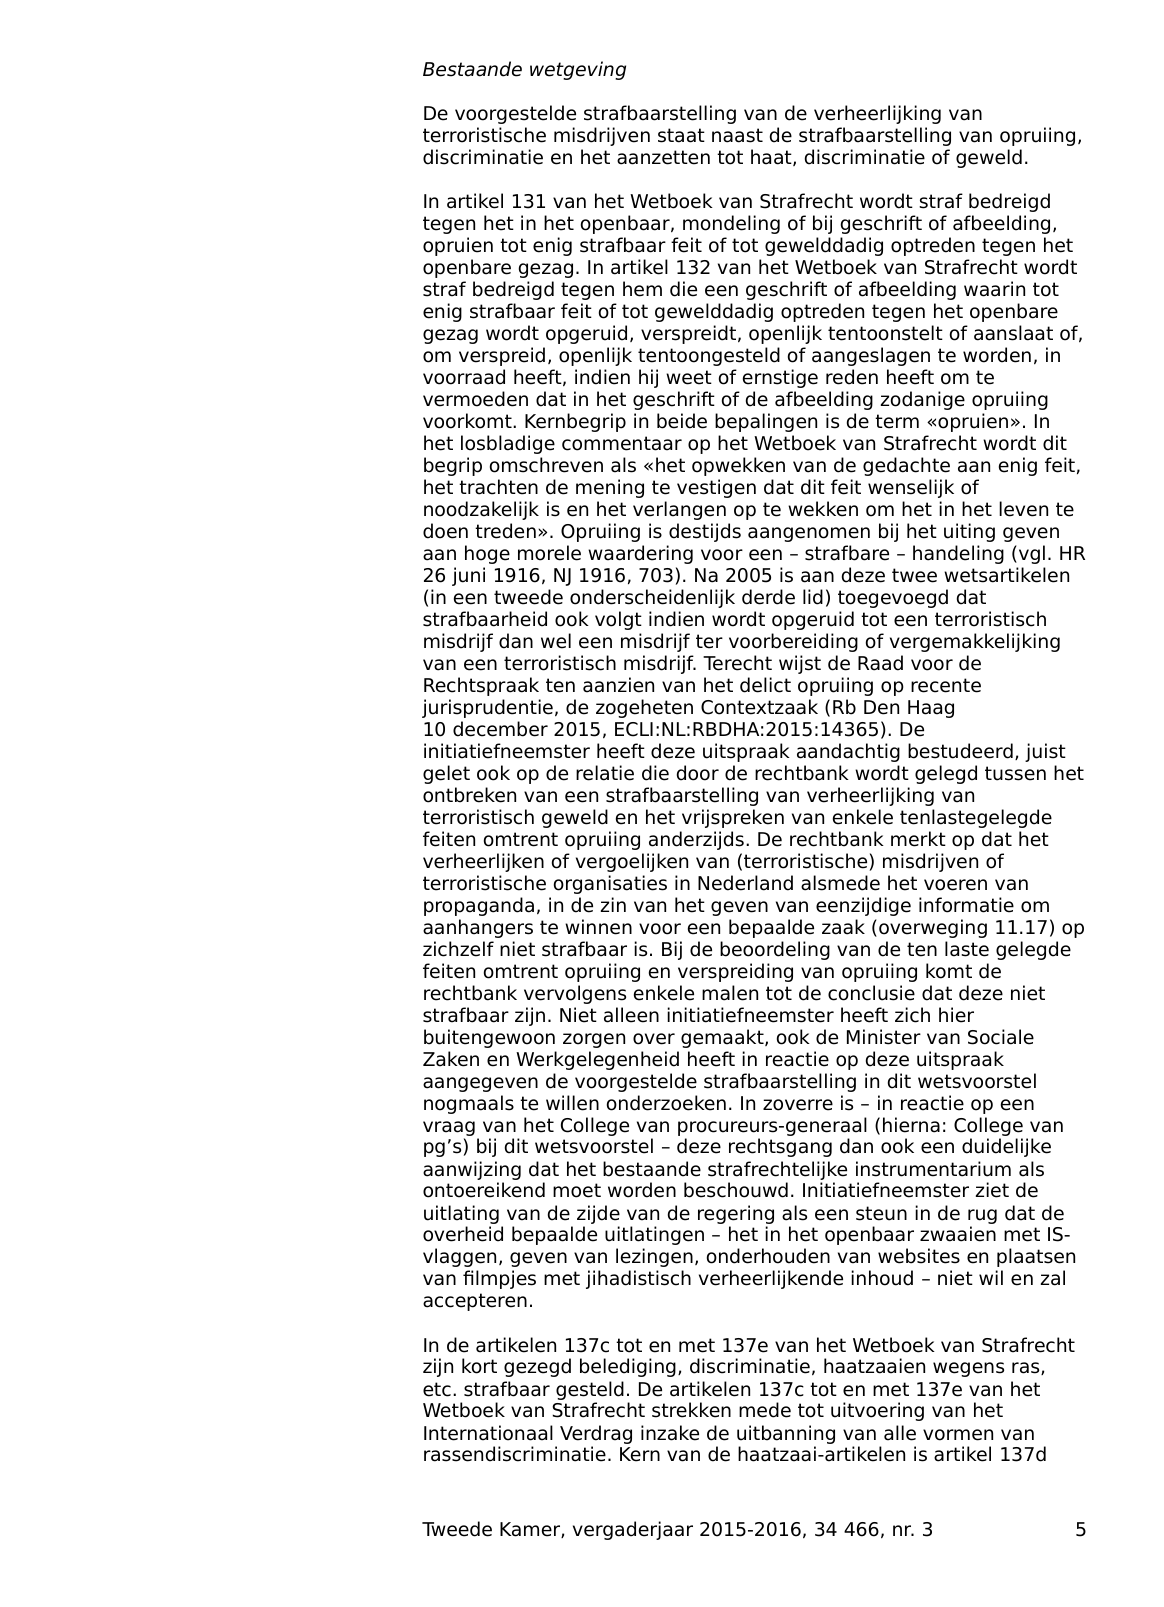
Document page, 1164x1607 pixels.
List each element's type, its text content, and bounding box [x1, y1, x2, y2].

subtitle Bestaande wetgeving [422, 59, 1087, 81]
text In artikel 131 van het Wetboek van Strafrecht wordt straf bedreigd tegen het in het openbaar, mondeling of bij geschrift of afbeelding, opruien tot enig strafbaar feit of tot gewelddadig optreden tegen het openbare gezag. In artikel 132 van het Wetboek van Strafrecht wordt straf bedreigd tegen hem die een geschrift of afbeelding waarin tot enig strafbaar feit of tot gewelddadig optreden tegen het openbare gezag wordt opgeruid, verspreidt, openlijk tentoonstelt of aanslaat of, om verspreid, openlijk tentoongesteld of aangeslagen te worden, in voorraad heeft, indien hij weet of ernstige reden heeft om te vermoeden dat in het geschrift of de afbeelding zodanige opruiing voorkomt. Kernbegrip in beide bepalingen is de term «opruien». In het losbladige commentaar op het Wetboek van Strafrecht wordt dit begrip omschreven als «het opwekken van de gedachte aan enig feit, het trachten de mening te vestigen dat dit feit wenselijk of noodzakelijk is en het verlangen op te wekken om het in het leven te doen treden». Opruiing is destijds aangenomen bij het uiting geven aan hoge morele waardering voor een – strafbare – handeling (vgl. HR 26 juni 1916, NJ 1916, 703). Na 2005 is aan deze twee wetsartikelen (in een tweede onderscheidenlijk derde lid) toegevoegd dat strafbaarheid ook volgt indien wordt opgeruid tot een terroristisch misdrijf dan wel een misdrijf ter voorbereiding of vergemakkelijking van een terroristisch misdrijf. Terecht wijst de Raad voor de Rechtspraak ten aanzien van het delict opruiing op recente jurisprudentie, de zogeheten Contextzaak (Rb Den Haag 10 december 2015, ECLI:NL:RBDHA:2015:14365). De initiatiefneemster heeft deze uitspraak aandachtig bestudeerd, juist gelet ook op de relatie die door de rechtbank wordt gelegd tussen het ontbreken van een strafbaarstelling van verheerlijking van terroristisch geweld en het vrijspreken van enkele tenlastegelegde feiten omtrent opruiing anderzijds. De rechtbank merkt op dat het verheerlijken of vergoelijken van (terroristische) misdrijven of terroristische organisaties in Nederland alsmede het voeren van propaganda, in de zin van het geven van eenzijdige informatie om aanhangers te winnen voor een bepaalde zaak (overweging 11.17) op zichzelf niet strafbaar is. Bij de beoordeling van de ten laste gelegde feiten omtrent opruiing en verspreiding van opruiing komt de rechtbank vervolgens enkele malen tot de conclusie dat deze niet strafbaar zijn. Niet alleen initiatiefneemster heeft zich hier buitengewoon zorgen over gemaakt, ook de Minister van Sociale Zaken en Werkgelegenheid heeft in reactie op deze uitspraak aangegeven de voorgestelde strafbaarstelling in dit wetsvoorstel nogmaals te willen onderzoeken. In zoverre is – in reactie op een vraag van het College van procureurs-generaal (hierna: College van pg’s) bij dit wetsvoorstel – deze rechtsgang dan ook een duidelijke aanwijzing dat het bestaande strafrechtelijke instrumentarium als ontoereikend moet worden beschouwd. Initiatiefneemster ziet de uitlating van de zijde van de regering als een steun in de rug dat de overheid bepaalde uitlatingen – het in het openbaar zwaaien met IS-vlaggen, geven van lezingen, onderhouden van websites en plaatsen van filmpjes met jihadistisch verheerlijkende inhoud – niet wil en zal accepteren. [422, 191, 1087, 1312]
text De voorgestelde strafbaarstelling van de verheerlijking van terroristische misdrijven staat naast de strafbaarstelling van opruiing, discriminatie en het aanzetten tot haat, discriminatie of geweld. [422, 103, 1087, 169]
text In de artikelen 137c tot en met 137e van het Wetboek van Strafrecht zijn kort gezegd belediging, discriminatie, haatzaaien wegens ras, etc. strafbaar gesteld. De artikelen 137c tot en met 137e van het Wetboek van Strafrecht strekken mede tot uitvoering van het Internationaal Verdrag inzake de uitbanning van alle vormen van rassendiscriminatie. Kern van de haatzaai-artikelen is artikel 137d [422, 1334, 1087, 1466]
